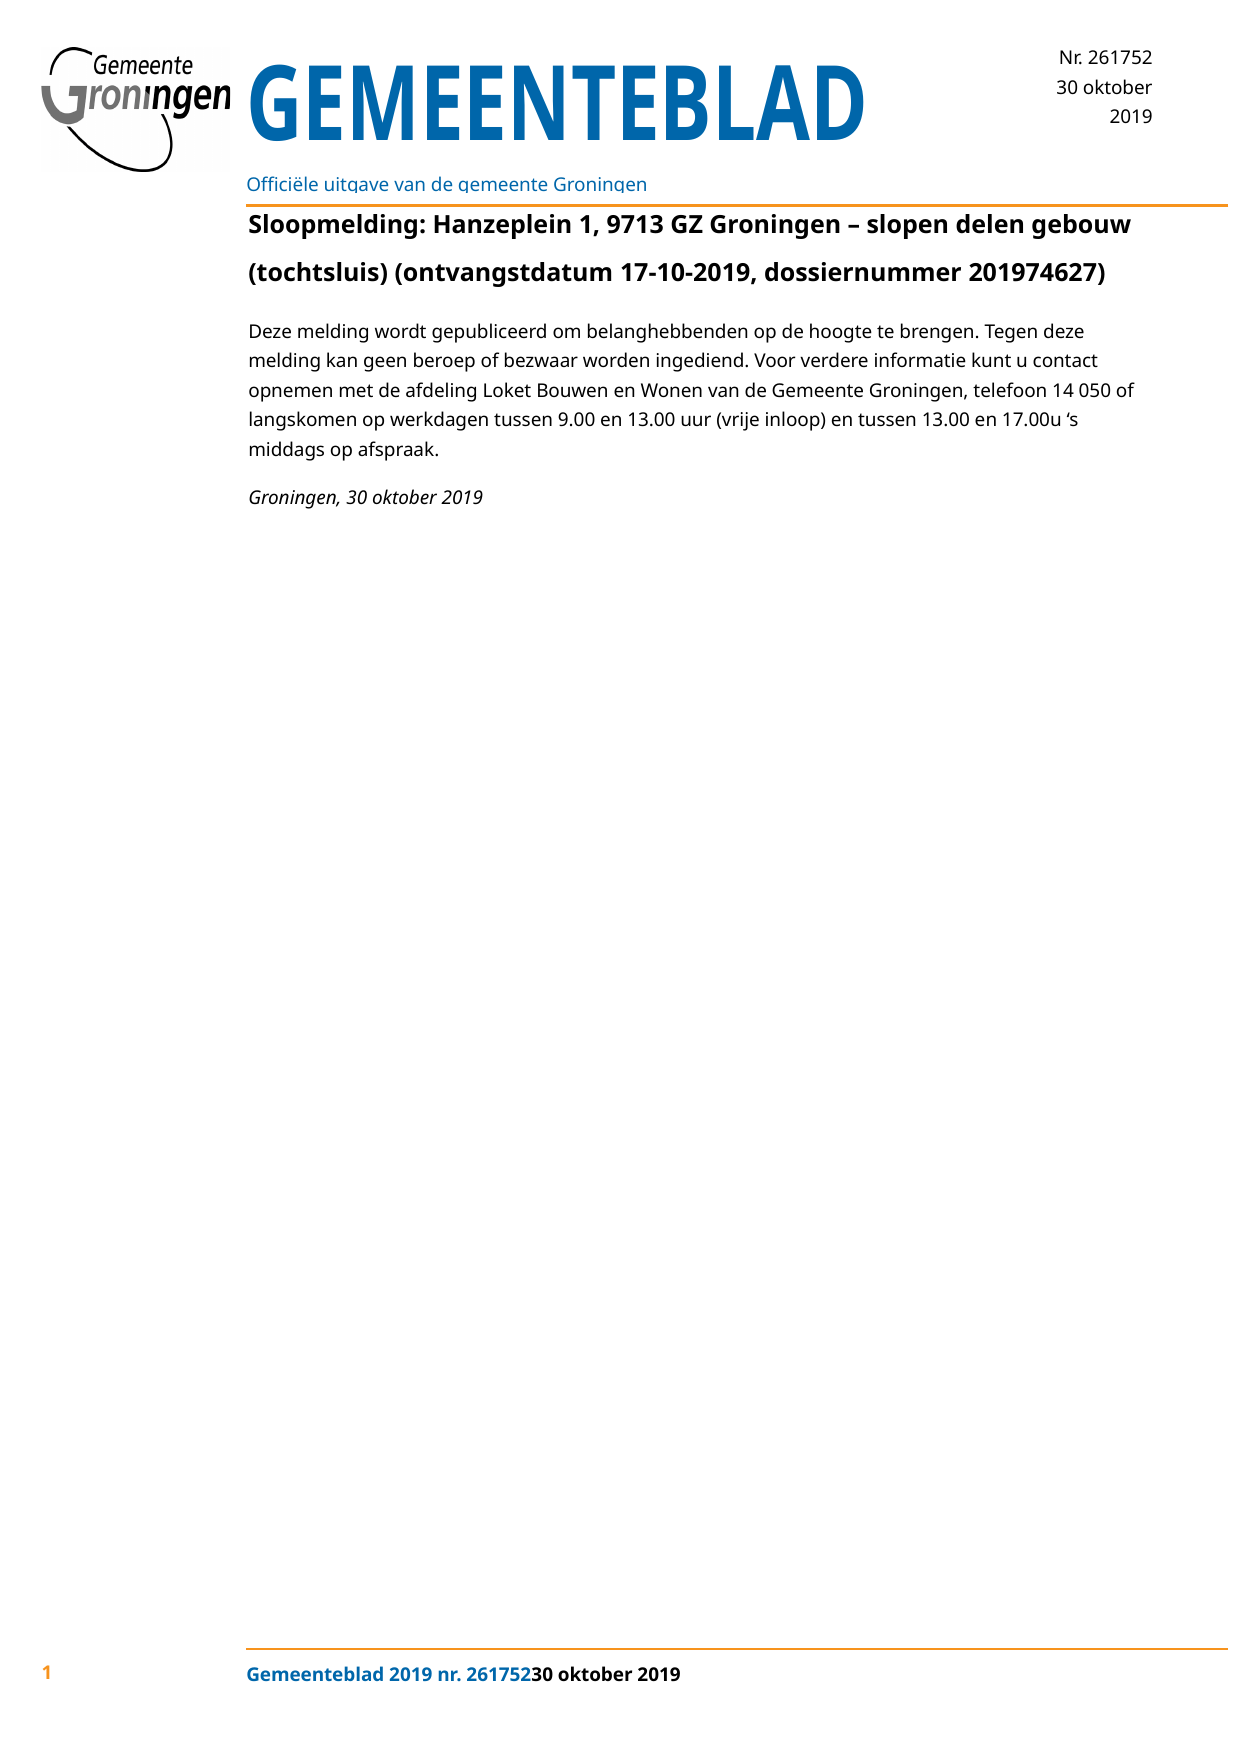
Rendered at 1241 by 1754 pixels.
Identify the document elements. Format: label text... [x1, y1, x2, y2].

text Deze melding wordt gepubliceerd om belanghebbenden op de hoogte te brengen. Tegen deze melding kan geen beroep of bezwaar worden ingediend. Voor verdere informatie kunt u contact opnemen met de afdeling Loket Bouwen en Wonen van de Gemeente Groningen, telefoon 14 050 of langskomen op werkdagen tussen 9.00 en 13.00 uur (vrije inloop) en tussen 13.00 en 17.00u ‘s middags op afspraak. [248, 318, 1152, 462]
picture [41, 47, 231, 172]
text Sloopmelding: Hanzeplein 1, 9713 GZ Groningen – slopen delen gebouw (tochtsluis) (ontvangstdatum 17-10-2019, dossiernummer 201974627) [248, 207, 1152, 288]
text Groningen, 30 oktober 2019 [248, 484, 1152, 510]
